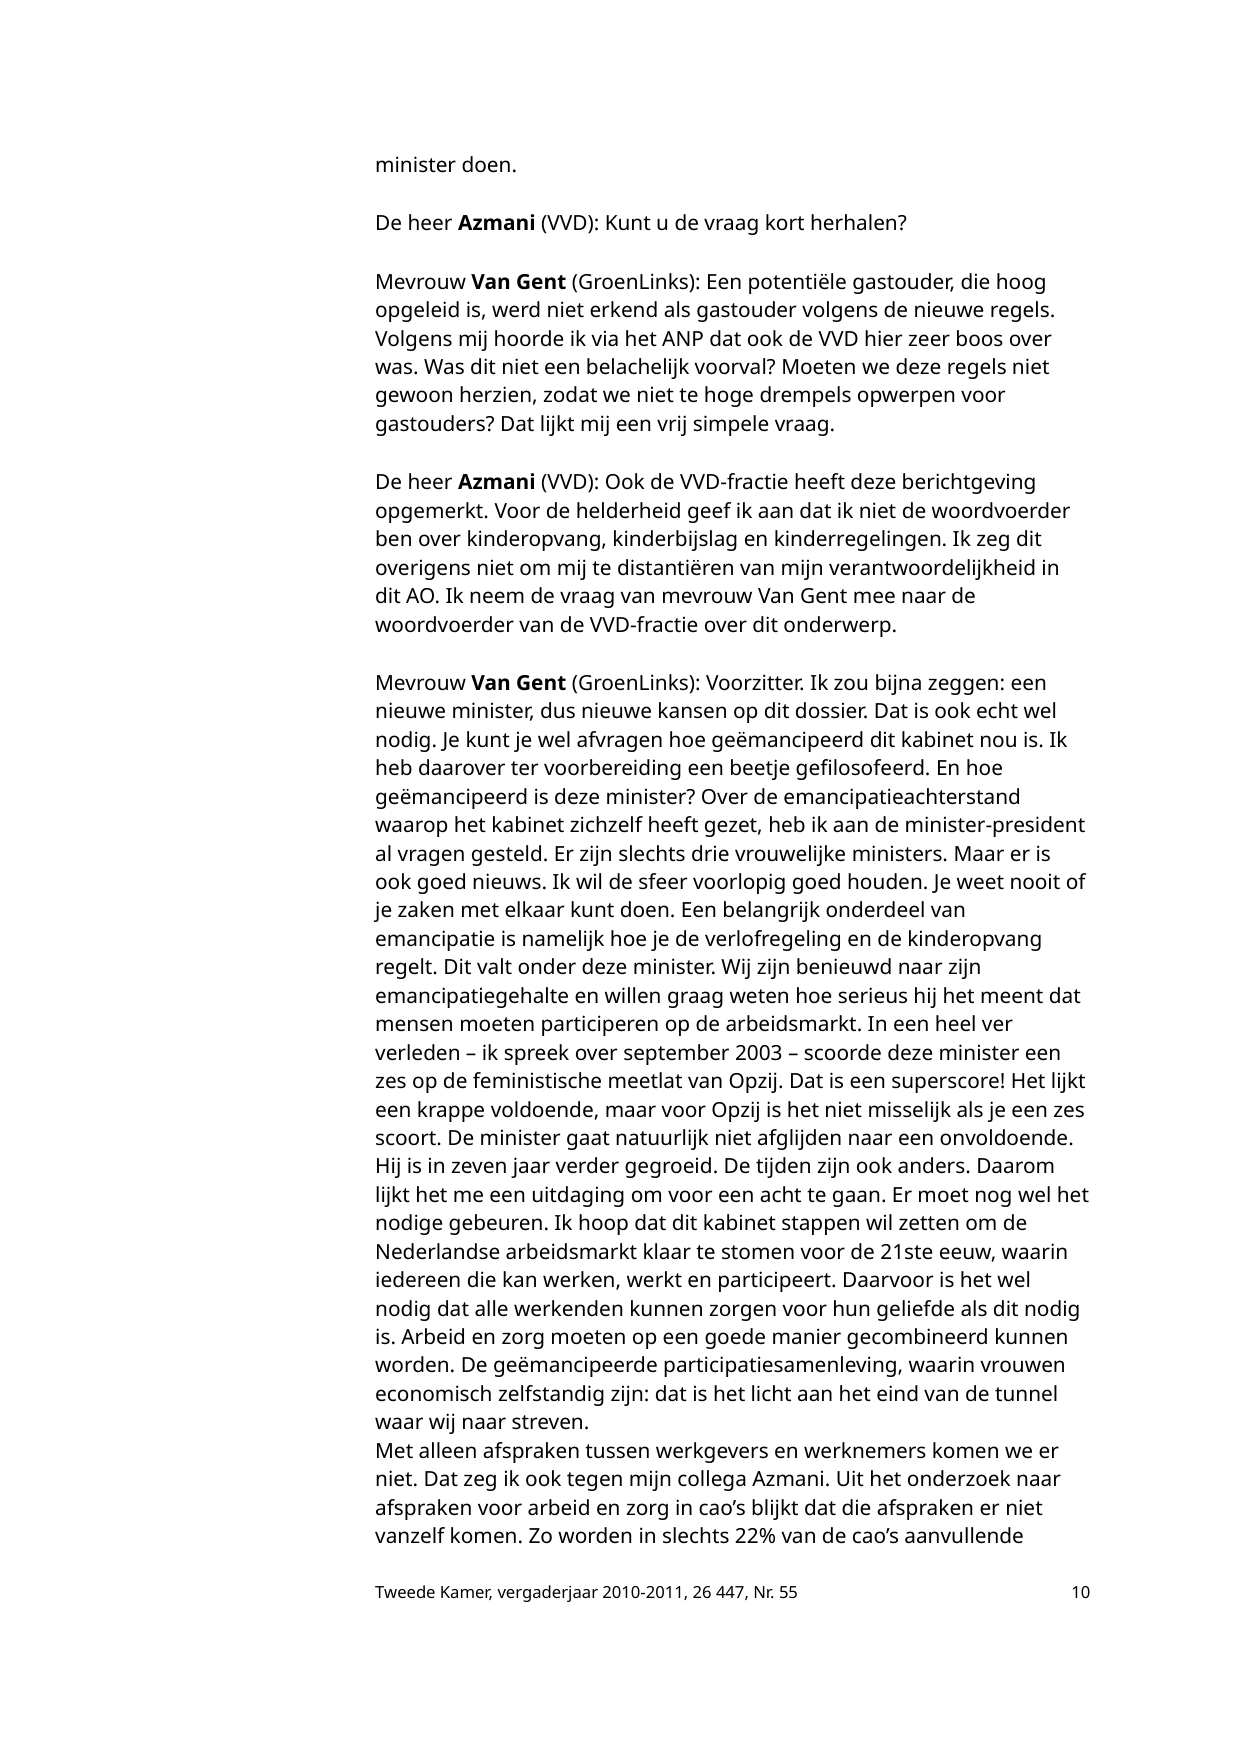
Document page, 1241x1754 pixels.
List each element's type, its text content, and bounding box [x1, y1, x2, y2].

text Mevrouw Van Gent (GroenLinks): Voorzitter. Ik zou bijna zeggen: een nieuwe minister, dus nieuwe kansen op dit dossier. Dat is ook echt wel nodig. Je kunt je wel afvragen hoe geëmancipeerd dit kabinet nou is. Ik heb daarover ter voorbereiding een beetje gefilosofeerd. En hoe geëmancipeerd is deze minister? Over de emancipatieachterstand waarop het kabinet zichzelf heeft gezet, heb ik aan de minister-president al vragen gesteld. Er zijn slechts drie vrouwelijke ministers. Maar er is ook goed nieuws. Ik wil de sfeer voorlopig goed houden. Je weet nooit of je zaken met elkaar kunt doen. Een belangrijk onderdeel van emancipatie is namelijk hoe je de verlofregeling en de kinderopvang regelt. Dit valt onder deze minister. Wij zijn benieuwd naar zijn emancipatiegehalte en willen graag weten hoe serieus hij het meent dat mensen moeten participeren op de arbeidsmarkt. In een heel ver verleden – ik spreek over september 2003 – scoorde deze minister een zes op de feministische meetlat van Opzij. Dat is een superscore! Het lijkt een krappe voldoende, maar voor Opzij is het niet misselijk als je een zes scoort. De minister gaat natuurlijk niet afglijden naar een onvoldoende. Hij is in zeven jaar verder gegroeid. De tijden zijn ook anders. Daarom lijkt het me een uitdaging om voor een acht te gaan. Er moet nog wel het nodige gebeuren. Ik hoop dat dit kabinet stappen wil zetten om de Nederlandse arbeidsmarkt klaar te stomen voor de 21ste eeuw, waarin iedereen die kan werken, werkt en participeert. Daarvoor is het wel nodig dat alle werkenden kunnen zorgen voor hun geliefde als dit nodig is. Arbeid en zorg moeten op een goede manier gecombineerd kunnen worden. De geëmancipeerde participatiesamenleving, waarin vrouwen economisch zelfstandig zijn: dat is het licht aan het eind van de tunnel waar wij naar streven. [375, 668, 1090, 1436]
text De heer Azmani (VVD): Ook de VVD-fractie heeft deze berichtgeving opgemerkt. Voor de helderheid geef ik aan dat ik niet de woordvoerder ben over kinderopvang, kinderbijslag en kinderregelingen. Ik zeg dit overigens niet om mij te distantiëren van mijn verantwoordelijkheid in dit AO. Ik neem de vraag van mevrouw Van Gent mee naar de woordvoerder van de VVD-fractie over dit onderwerp. [375, 467, 1090, 638]
text Mevrouw Van Gent (GroenLinks): Een potentiële gastouder, die hoog opgeleid is, werd niet erkend als gastouder volgens de nieuwe regels. Volgens mij hoorde ik via het ANP dat ook de VVD hier zeer boos over was. Was dit niet een belachelijk voorval? Moeten we deze regels niet gewoon herzien, zodat we niet te hoge drempels opwerpen voor gastouders? Dat lijkt mij een vrij simpele vraag. [375, 267, 1090, 437]
text De heer Azmani (VVD): Kunt u de vraag kort herhalen? [375, 208, 1090, 237]
text minister doen. [375, 150, 1090, 178]
text Met alleen afspraken tussen werkgevers en werknemers komen we er niet. Dat zeg ik ook tegen mijn collega Azmani. Uit het onderzoek naar afspraken voor arbeid en zorg in cao’s blijkt dat die afspraken er niet vanzelf komen. Zo worden in slechts 22% van de cao’s aanvullende [375, 1436, 1090, 1550]
